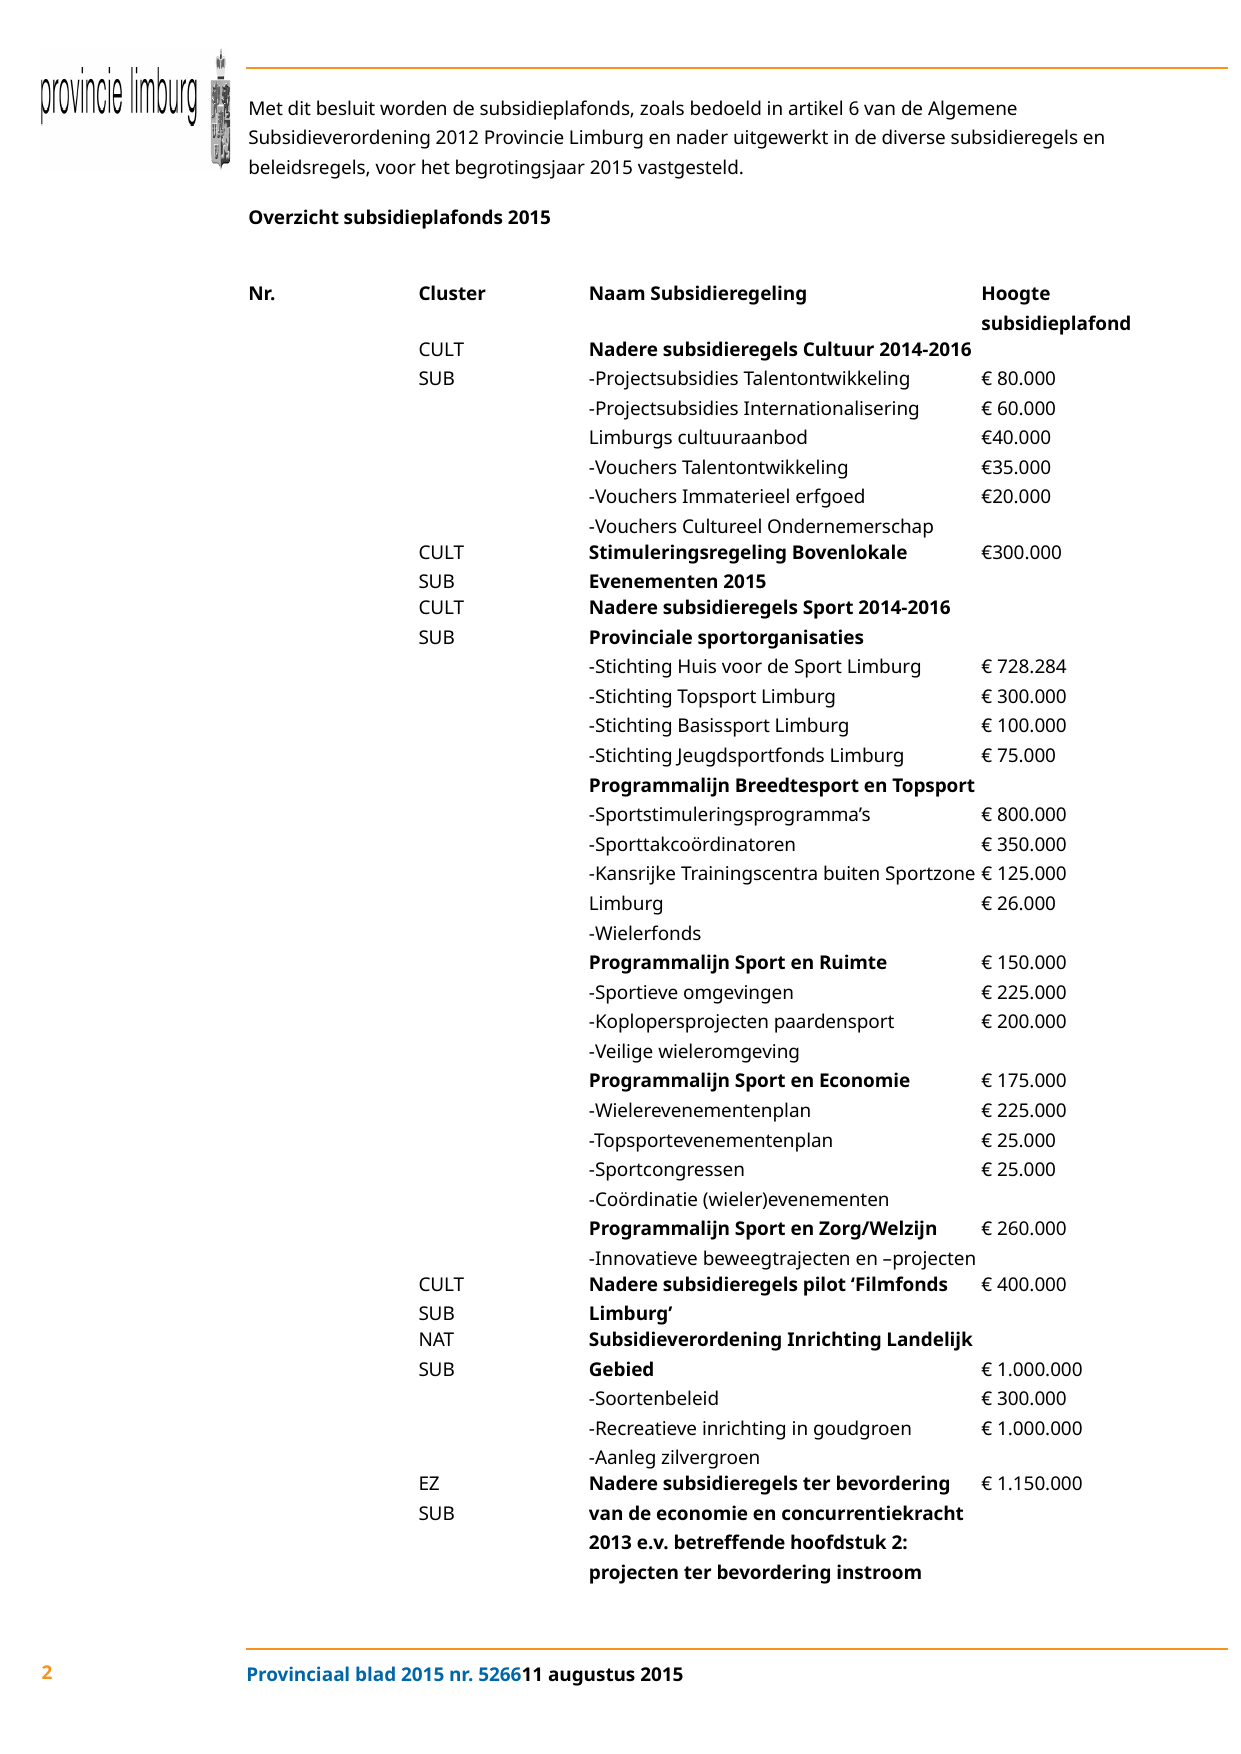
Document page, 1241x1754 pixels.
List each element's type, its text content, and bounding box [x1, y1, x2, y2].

table_cell €300.000 [981, 539, 1152, 594]
table_header Naam Subsidieregeling [589, 281, 981, 336]
table_header Hoogte subsidieplafond [981, 281, 1152, 336]
picture [41, 47, 231, 172]
table_cell [248, 1326, 418, 1470]
table_cell Nadere subsidieregels Sport 2014-2016 Provinciale sportorganisaties -Stichting Huis voor de Sport Limburg -Stichting Topsport Limburg -Stichting Basissport Limburg -Stichting Jeugdsportfonds Limburg Programmalijn Breedtesport en Topsport -Sportstimuleringsprogramma’s -Sporttakcoördinatoren -Kansrijke Trainingscentra buiten Sportzone Limburg -Wielerfonds Programmalijn Sport en Ruimte -Sportieve omgevingen -Koplopersprojecten paardensport -Veilige wieleromgeving Programmalijn Sport en Economie -Wielerevenementenplan -Topsportevenementenplan -Sportcongressen -Coördinatie (wieler)evenementen Programmalijn Sport en Zorg/Welzijn -Innovatieve beweegtrajecten en –projecten [589, 594, 981, 1271]
table_cell € 728.284 € 300.000 € 100.000 € 75.000 € 800.000 € 350.000 € 125.000 € 26.000 € 150.000 € 225.000 € 200.000 € 175.000 € 225.000 € 25.000 € 25.000 € 260.000 [981, 594, 1152, 1271]
table_cell NAT SUB [418, 1326, 589, 1470]
table_cell € 1.150.000 [981, 1470, 1152, 1585]
table_cell Nadere subsidieregels ter bevordering van de economie en concurrentiekracht 2013 e.v. betreffende hoofdstuk 2: projecten ter bevordering instroom [589, 1470, 981, 1585]
table_cell [248, 539, 418, 594]
table_cell [248, 594, 418, 1271]
table_cell € 1.000.000 € 300.000 € 1.000.000 [981, 1326, 1152, 1470]
table_cell [248, 336, 418, 539]
table_cell CULT SUB [418, 539, 589, 594]
table_header Cluster [418, 281, 589, 336]
table_header Nr. [248, 281, 418, 336]
table_cell € 80.000 € 60.000 €40.000 €35.000 €20.000 [981, 336, 1152, 539]
table_cell [248, 1271, 418, 1326]
table_cell CULT SUB [418, 1271, 589, 1326]
table_cell EZ SUB [418, 1470, 589, 1585]
table_cell Subsidieverordening Inrichting Landelijk Gebied -Soortenbeleid -Recreatieve inrichting in goudgroen -Aanleg zilvergroen [589, 1326, 981, 1470]
table_cell Nadere subsidieregels pilot ‘Filmfonds Limburg’ [589, 1271, 981, 1326]
text Met dit besluit worden de subsidieplafonds, zoals bedoeld in artikel 6 van de Algemene Subsidieverordening 2012 Provincie Limburg en nader uitgewerkt in de diverse subsidieregels en beleidsregels, voor het begrotingsjaar 2015 vastgesteld. [248, 95, 1152, 180]
text Overzicht subsidieplafonds 2015 [248, 204, 1152, 230]
table_cell Stimuleringsregeling Bovenlokale Evenementen 2015 [589, 539, 981, 594]
table_cell CULT SUB [418, 594, 589, 1271]
table_cell Nadere subsidieregels Cultuur 2014-2016 -Projectsubsidies Talentontwikkeling -Projectsubsidies Internationalisering Limburgs cultuuraanbod -Vouchers Talentontwikkeling -Vouchers Immaterieel erfgoed -Vouchers Cultureel Ondernemerschap [589, 336, 981, 539]
table_cell € 400.000 [981, 1271, 1152, 1326]
table_cell CULT SUB [418, 336, 589, 539]
table_cell [248, 1470, 418, 1585]
